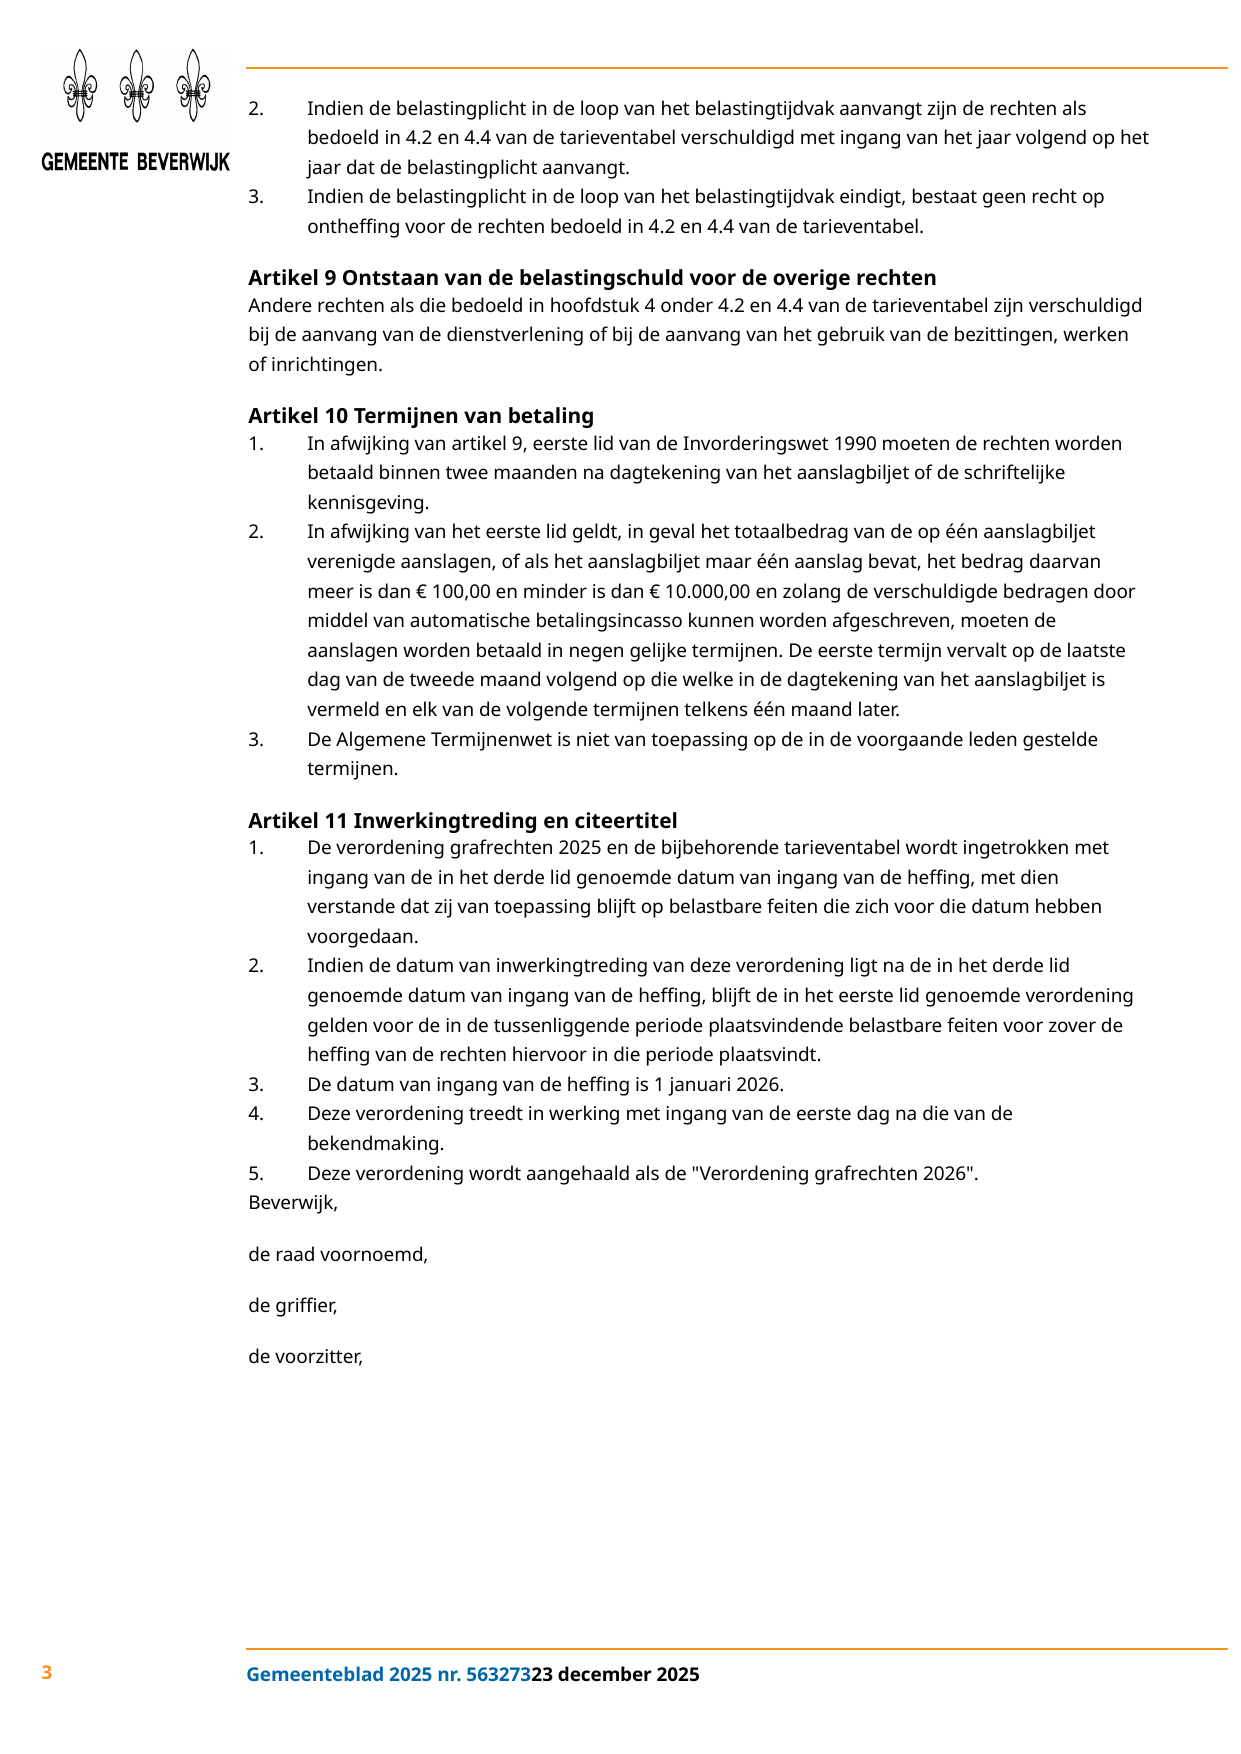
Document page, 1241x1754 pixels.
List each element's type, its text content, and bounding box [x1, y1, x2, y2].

text Andere rechten als die bedoeld in hoofdstuk 4 onder 4.2 en 4.4 van de tarieventabel zijn verschuldigd bij de aanvang van de dienstverlening of bij de aanvang van het gebruik van de bezittingen, werken of inrichtingen. [248, 292, 1152, 377]
list Deze verordening treedt in werking met ingang van de eerste dag na die van de bekendmaking. [248, 1101, 1152, 1156]
text Artikel 9 Ontstaan van de belastingschuld voor de overige rechten [248, 263, 1152, 292]
list De Algemene Termijnenwet is niet van toepassing op de in de voorgaande leden gestelde termijnen. [248, 726, 1152, 781]
list In afwijking van artikel 9, eerste lid van de Invorderingswet 1990 moeten de rechten worden betaald binnen twee maanden na dagtekening van het aanslagbiljet of de schriftelijke kennisgeving. [248, 430, 1152, 515]
list Indien de belastingplicht in de loop van het belastingtijdvak aanvangt zijn de rechten als bedoeld in 4.2 en 4.4 van de tarieventabel verschuldigd met ingang van het jaar volgend op het jaar dat de belastingplicht aanvangt. [248, 95, 1152, 180]
list Deze verordening wordt aangehaald als de "Verordening grafrechten 2026". [248, 1160, 1152, 1185]
list De verordening grafrechten 2025 en de bijbehorende tarieventabel wordt ingetrokken met ingang van de in het derde lid genoemde datum van ingang van de heffing, met dien verstande dat zij van toepassing blijft op belastbare feiten die zich voor die datum hebben voorgedaan. [248, 834, 1152, 949]
text de voorzitter, [248, 1344, 1152, 1369]
list Indien de datum van inwerkingtreding van deze verordening ligt na de in het derde lid genoemde datum van ingang van de heffing, blijft de in het eerste lid genoemde verordening gelden voor de in de tussenliggende periode plaatsvindende belastbare feiten voor zover de heffing van de rechten hiervoor in die periode plaatsvindt. [248, 953, 1152, 1067]
picture [41, 47, 231, 172]
text Artikel 10 Termijnen van betaling [248, 402, 1152, 430]
list De datum van ingang van de heffing is 1 januari 2026. [248, 1071, 1152, 1097]
list Indien de belastingplicht in de loop van het belastingtijdvak eindigt, bestaat geen recht op ontheffing voor de rechten bedoeld in 4.2 en 4.4 van de tarieventabel. [248, 183, 1152, 239]
text de raad voornoemd, [248, 1241, 1152, 1266]
text Artikel 11 Inwerkingtreding en citeertitel [248, 806, 1152, 834]
text de griffier, [248, 1292, 1152, 1318]
text Beverwijk, [248, 1189, 1152, 1215]
list In afwijking van het eerste lid geldt, in geval het totaalbedrag van de op één aanslagbiljet verenigde aanslagen, of als het aanslagbiljet maar één aanslag bevat, het bedrag daarvan meer is dan € 100,00 en minder is dan € 10.000,00 en zolang de verschuldigde bedragen door middel van automatische betalingsincasso kunnen worden afgeschreven, moeten de aanslagen worden betaald in negen gelijke termijnen. De eerste termijn vervalt op de laatste dag van de tweede maand volgend op die welke in de dagtekening van het aanslagbiljet is vermeld en elk van de volgende termijnen telkens één maand later. [248, 519, 1152, 722]
